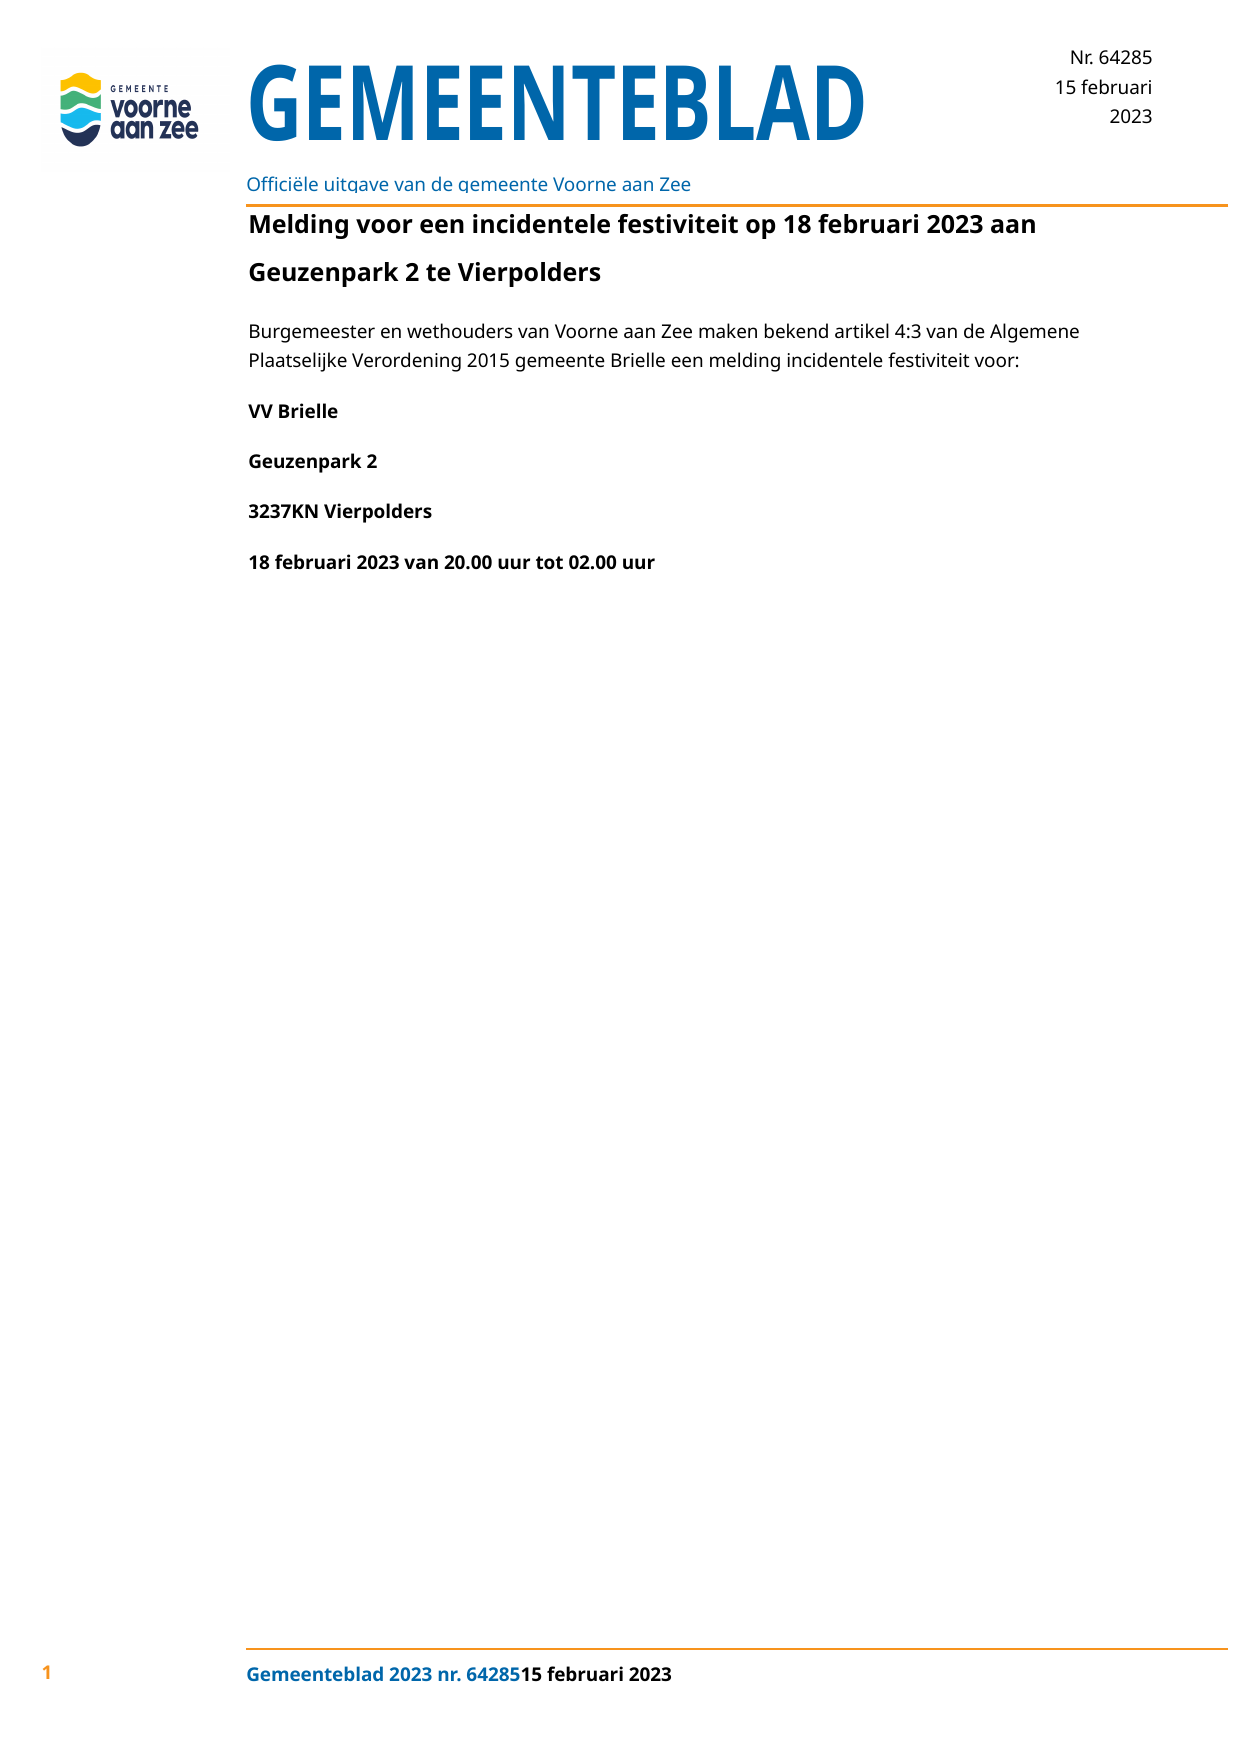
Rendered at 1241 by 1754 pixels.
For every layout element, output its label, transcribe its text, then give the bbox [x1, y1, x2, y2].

text 3237KN Vierpolders [248, 499, 1152, 524]
text Burgemeester en wethouders van Voorne aan Zee maken bekend artikel 4:3 van de Algemene Plaatselijke Verordening 2015 gemeente Brielle een melding incidentele festiviteit voor: [248, 318, 1152, 373]
text Geuzenpark 2 [248, 448, 1152, 474]
text 18 februari 2023 van 20.00 uur tot 02.00 uur [248, 549, 1152, 575]
picture [41, 47, 231, 172]
text Melding voor een incidentele festiviteit op 18 februari 2023 aan Geuzenpark 2 te Vierpolders [248, 207, 1152, 288]
text VV Brielle [248, 398, 1152, 424]
